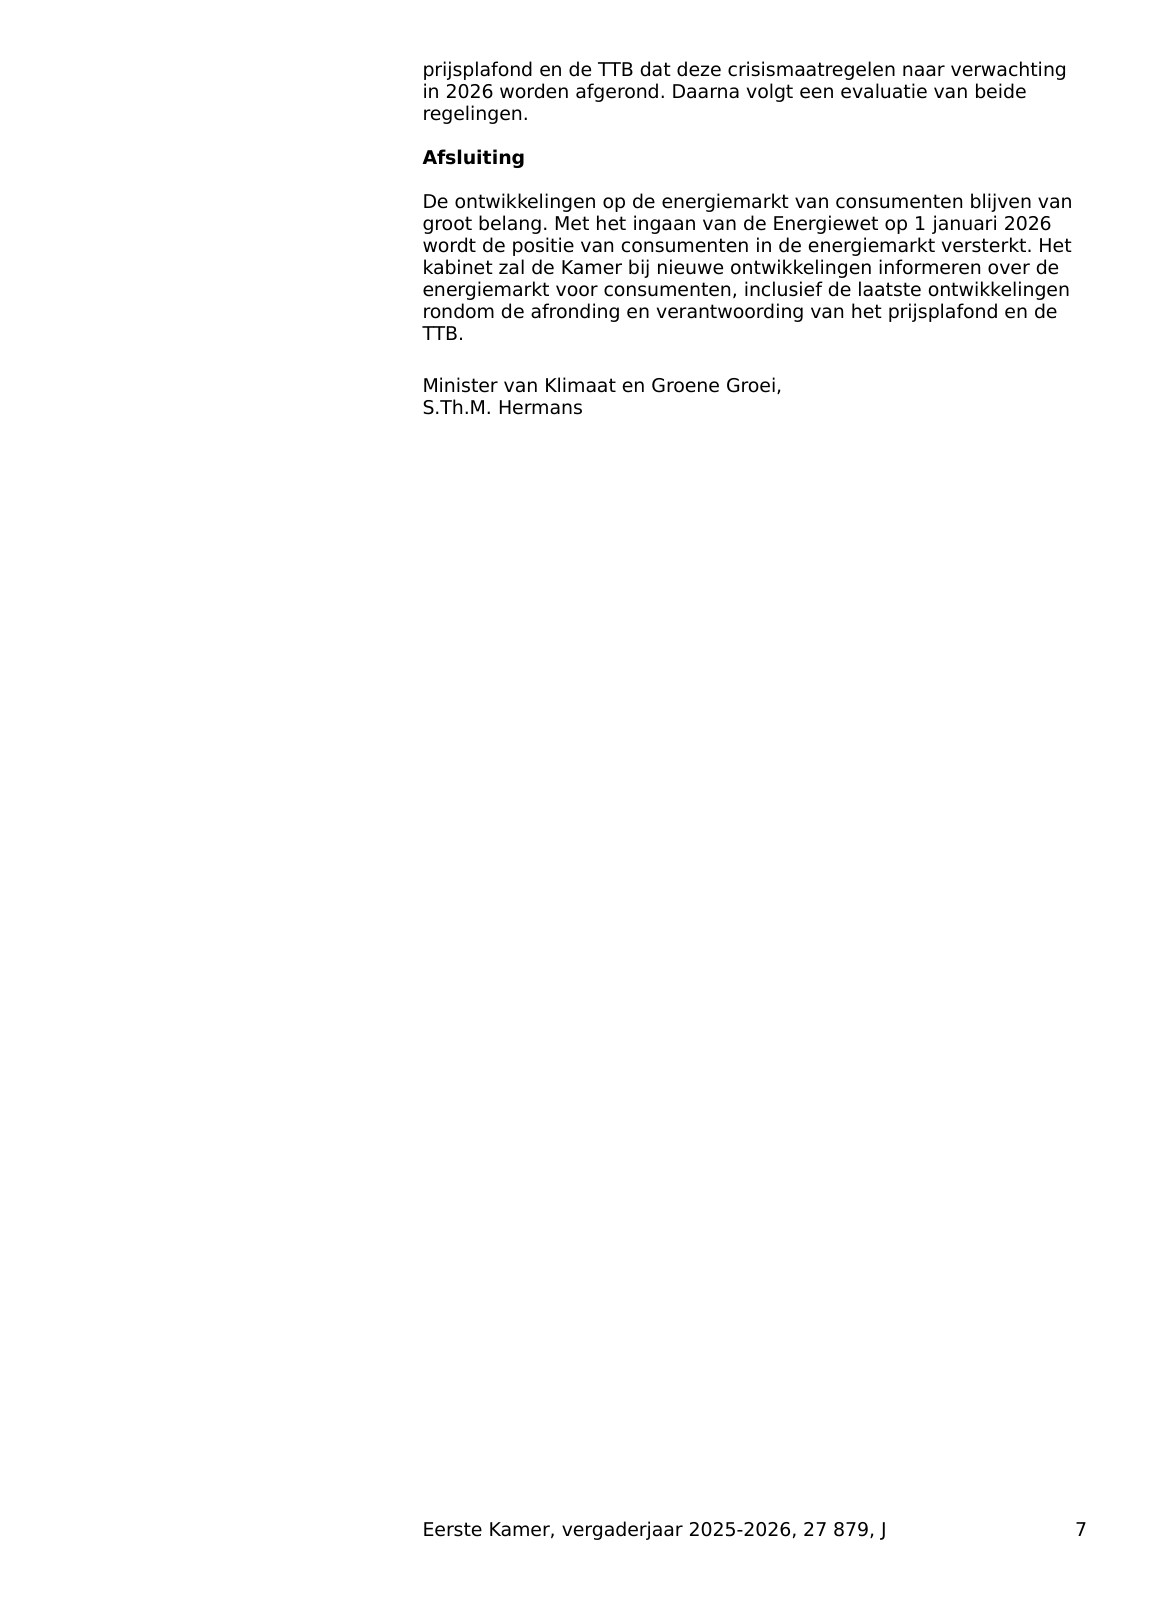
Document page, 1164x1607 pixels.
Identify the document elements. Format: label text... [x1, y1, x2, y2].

text Minister van Klimaat en Groene Groei, S.Th.M. Hermans [422, 375, 1087, 419]
text De ontwikkelingen op de energiemarkt van consumenten blijven van groot belang. Met het ingaan van de Energiewet op 1 januari 2026 wordt de positie van consumenten in de energiemarkt versterkt. Het kabinet zal de Kamer bij nieuwe ontwikkelingen informeren over de energiemarkt voor consumenten, inclusief de laatste ontwikkelingen rondom de afronding en verantwoording van het prijsplafond en de TTB. [422, 191, 1087, 345]
subtitle Afsluiting [422, 147, 1087, 169]
text prijsplafond en de TTB dat deze crisismaatregelen naar verwachting in 2026 worden afgerond. Daarna volgt een evaluatie van beide regelingen. [422, 59, 1087, 125]
